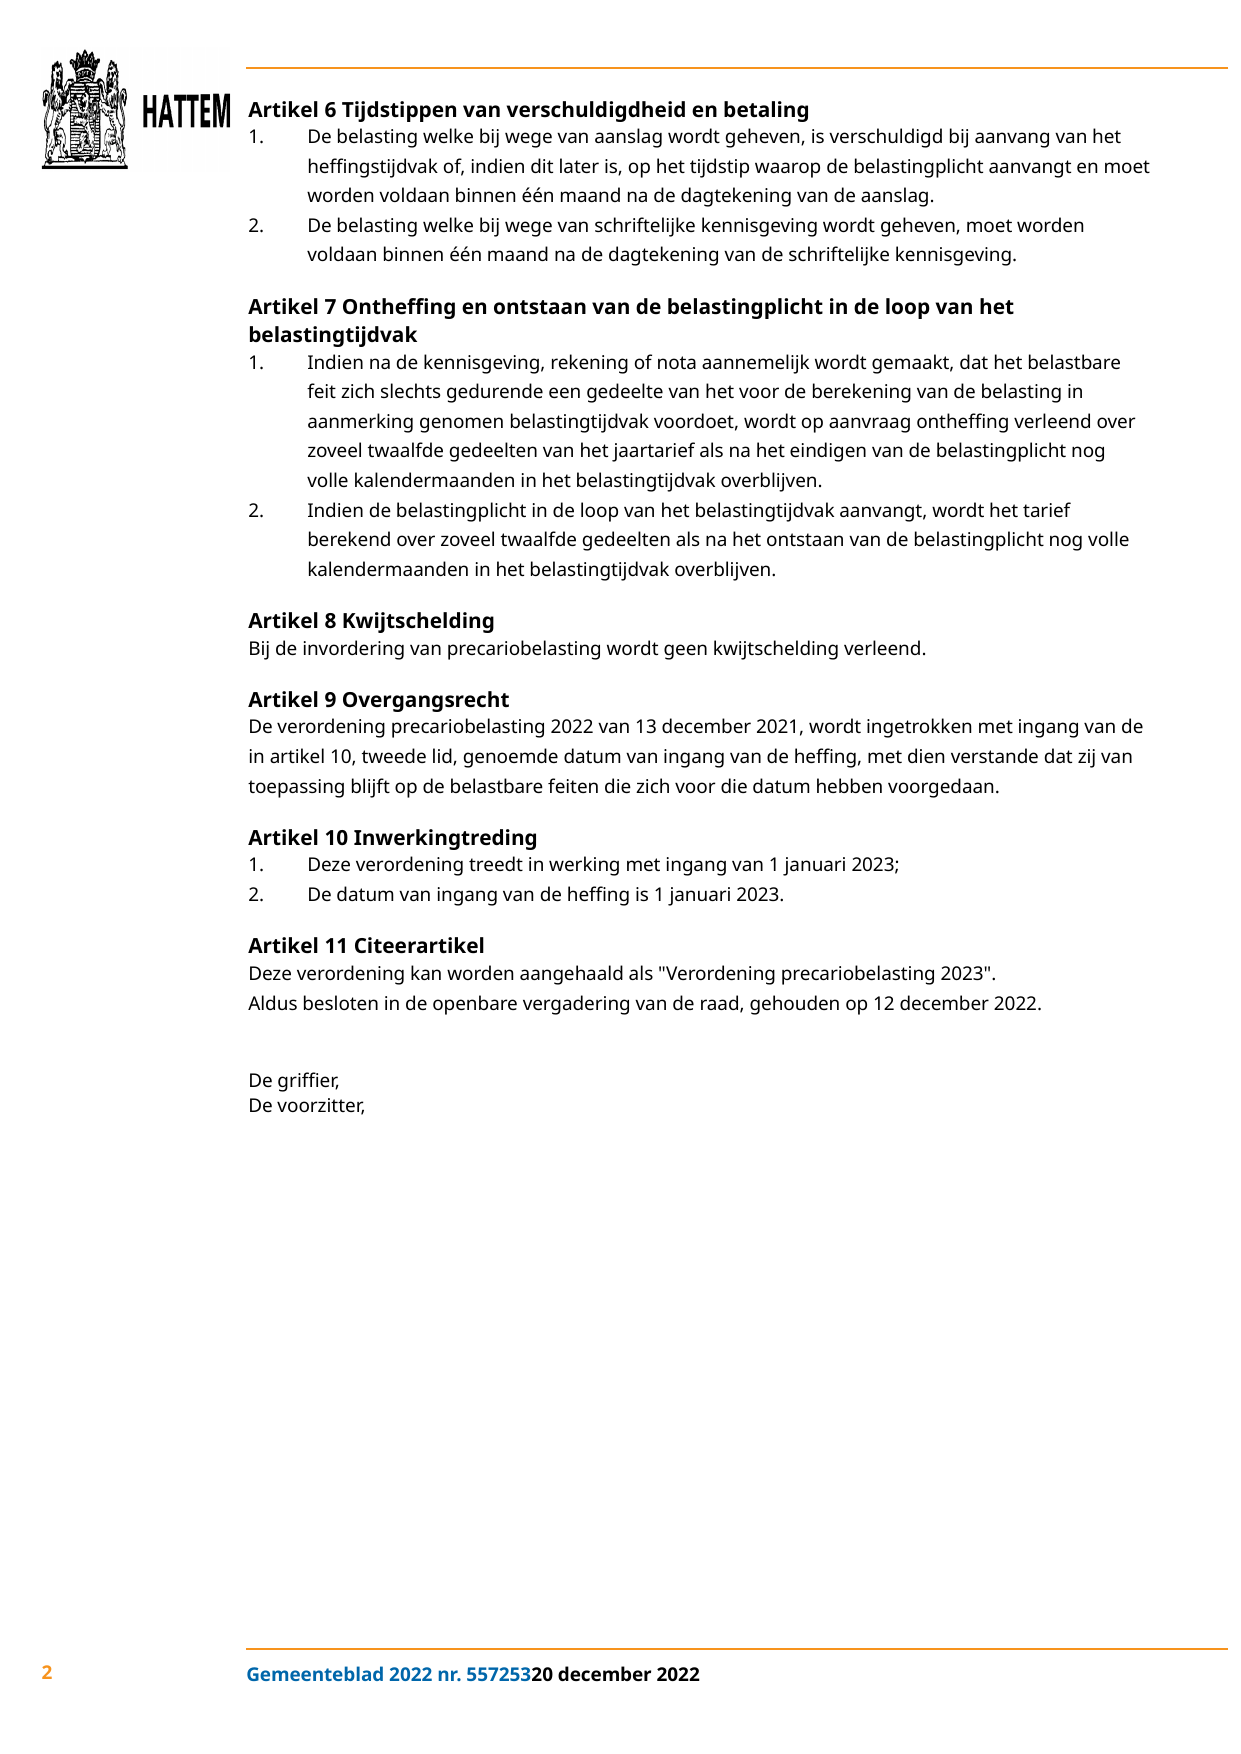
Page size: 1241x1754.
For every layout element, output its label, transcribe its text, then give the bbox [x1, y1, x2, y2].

picture [41, 47, 231, 172]
list De belasting welke bij wege van aanslag wordt geheven, is verschuldigd bij aanvang van het heffingstijdvak of, indien dit later is, op het tijdstip waarop de belastingplicht aanvangt en moet worden voldaan binnen één maand na de dagtekening van de aanslag. [248, 123, 1152, 208]
list De belasting welke bij wege van schriftelijke kennisgeving wordt geheven, moet worden voldaan binnen één maand na de dagtekening van de schriftelijke kennisgeving. [248, 212, 1152, 267]
text Bij de invordering van precariobelasting wordt geen kwijtschelding verleend. [248, 635, 1152, 661]
list De datum van ingang van de heffing is 1 januari 2023. [248, 881, 1152, 907]
list Indien de belastingplicht in de loop van het belastingtijdvak aanvangt, wordt het tarief berekend over zoveel twaalfde gedeelten als na het ontstaan van de belastingplicht nog volle kalendermaanden in het belastingtijdvak overblijven. [248, 497, 1152, 582]
list Indien na de kennisgeving, rekening of nota aannemelijk wordt gemaakt, dat het belastbare feit zich slechts gedurende een gedeelte van het voor de berekening van de belasting in aanmerking genomen belastingtijdvak voordoet, wordt op aanvraag ontheffing verleend over zoveel twaalfde gedeelten van het jaartarief als na het eindigen van de belastingplicht nog volle kalendermaanden in het belastingtijdvak overblijven. [248, 349, 1152, 493]
text De voorzitter, [248, 1093, 1152, 1118]
text Artikel 7 Ontheffing en ontstaan van de belastingplicht in de loop van het belastingtijdvak [248, 292, 1152, 349]
text De griffier, [248, 1067, 1152, 1093]
text Artikel 10 Inwerkingtreding [248, 823, 1152, 852]
text Deze verordening kan worden aangehaald als "Verordening precariobelasting 2023". [248, 960, 1152, 986]
text Aldus besloten in de openbare vergadering van de raad, gehouden op 12 december 2022. [248, 990, 1152, 1015]
list Deze verordening treedt in werking met ingang van 1 januari 2023; [248, 852, 1152, 877]
text Artikel 6 Tijdstippen van verschuldigdheid en betaling [248, 95, 1152, 123]
text Artikel 11 Citeerartikel [248, 932, 1152, 960]
text Artikel 8 Kwijtschelding [248, 606, 1152, 635]
text Artikel 9 Overgangsrecht [248, 685, 1152, 714]
text De verordening precariobelasting 2022 van 13 december 2021, wordt ingetrokken met ingang van de in artikel 10, tweede lid, genoemde datum van ingang van de heffing, met dien verstande dat zij van toepassing blijft op de belastbare feiten die zich voor die datum hebben voorgedaan. [248, 714, 1152, 798]
